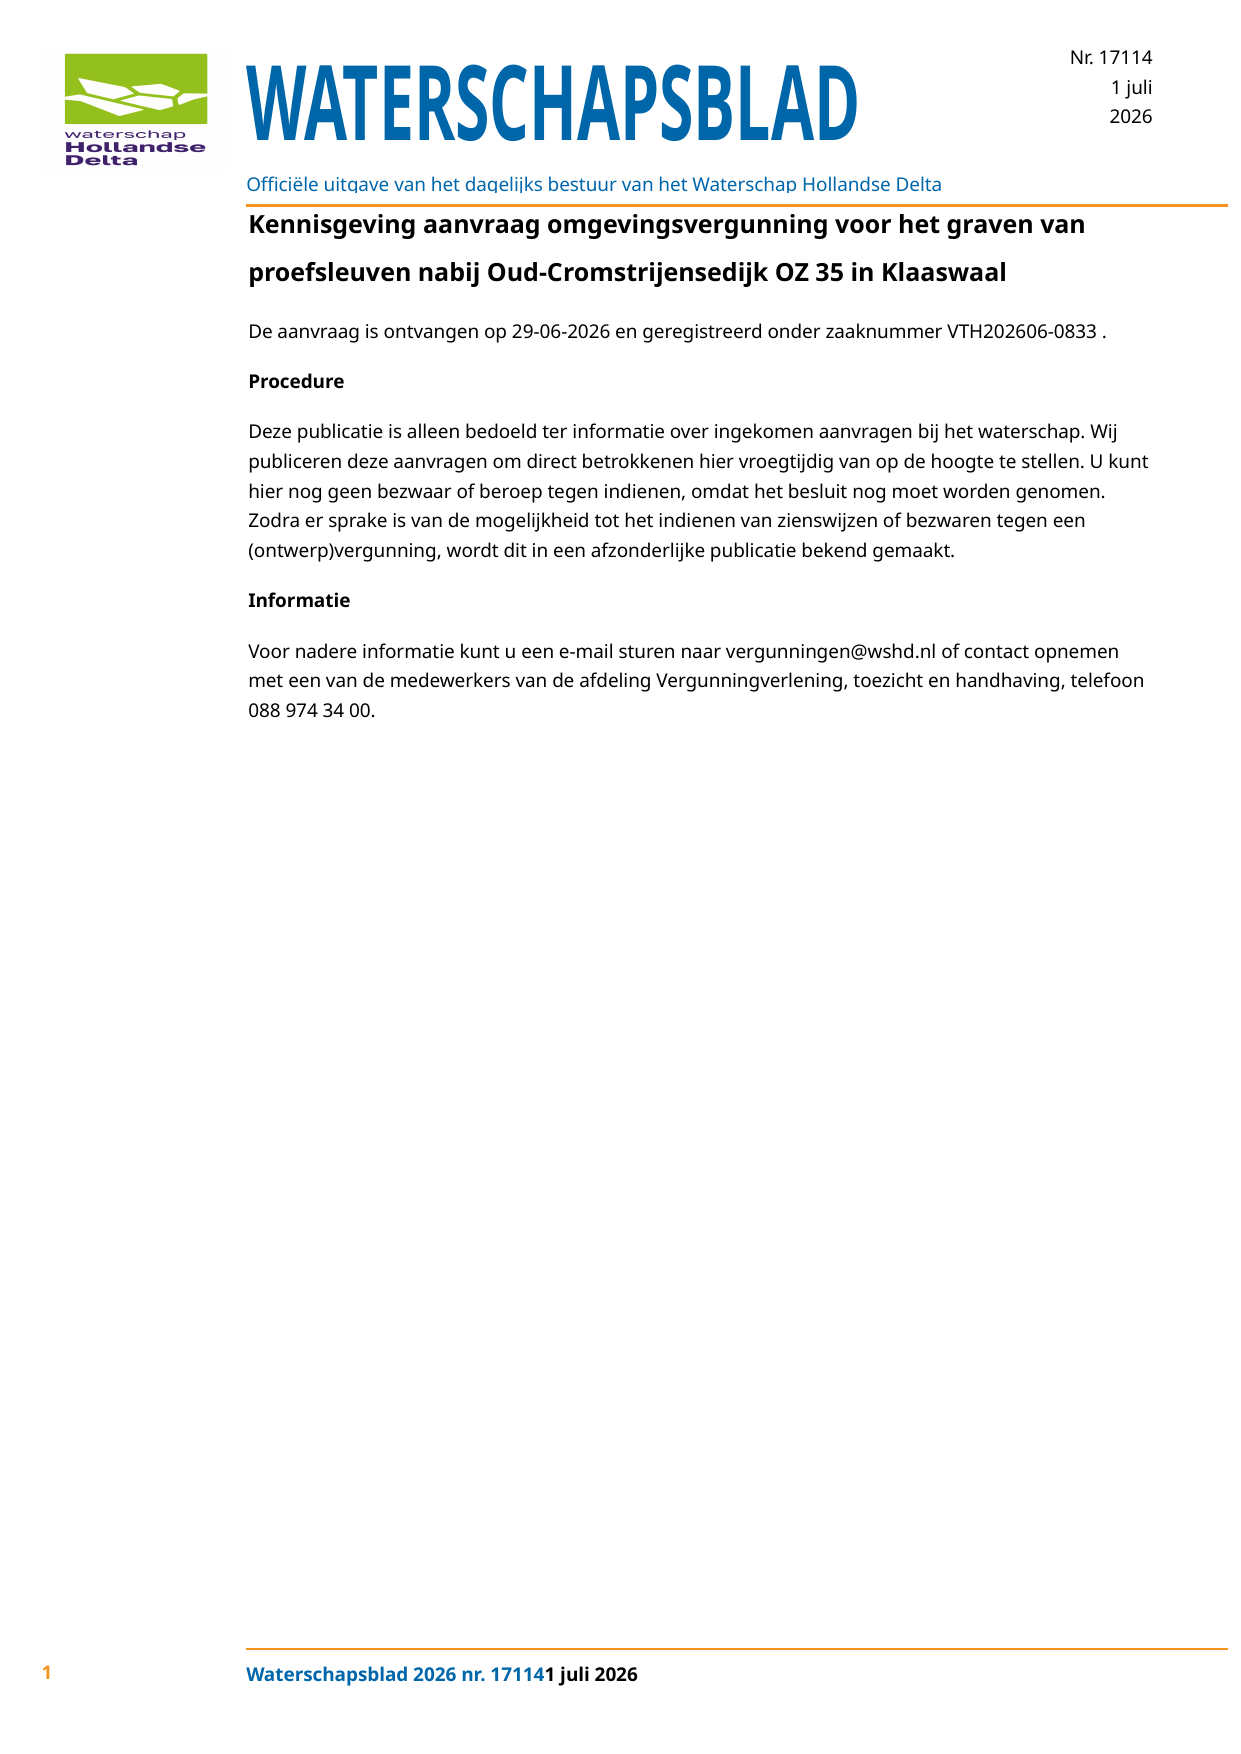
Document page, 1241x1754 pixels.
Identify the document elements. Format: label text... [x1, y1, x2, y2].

text Informatie [248, 587, 1152, 613]
text Procedure [248, 368, 1152, 394]
text Kennisgeving aanvraag omgevingsvergunning voor het graven van proefsleuven nabij Oud-Cromstrijensedijk OZ 35 in Klaaswaal [248, 207, 1152, 288]
text Deze publicatie is alleen bedoeld ter informatie over ingekomen aanvragen bij het waterschap. Wij publiceren deze aanvragen om direct betrokkenen hier vroegtijdig van op de hoogte te stellen. U kunt hier nog geen bezwaar of beroep tegen indienen, omdat het besluit nog moet worden genomen. Zodra er sprake is van de mogelijkheid tot het indienen van zienswijzen of bezwaren tegen een (ontwerp)vergunning, wordt dit in een afzonderlijke publicatie bekend gemaakt. [248, 419, 1152, 563]
picture [41, 47, 231, 172]
text De aanvraag is ontvangen op 29-06-2026 en geregistreerd onder zaaknummer VTH202606-0833 . [248, 318, 1152, 344]
text Voor nadere informatie kunt u een e-mail sturen naar vergunningen@wshd.nl of contact opnemen met een van de medewerkers van de afdeling Vergunningverlening, toezicht en handhaving, telefoon 088 974 34 00. [248, 638, 1152, 723]
